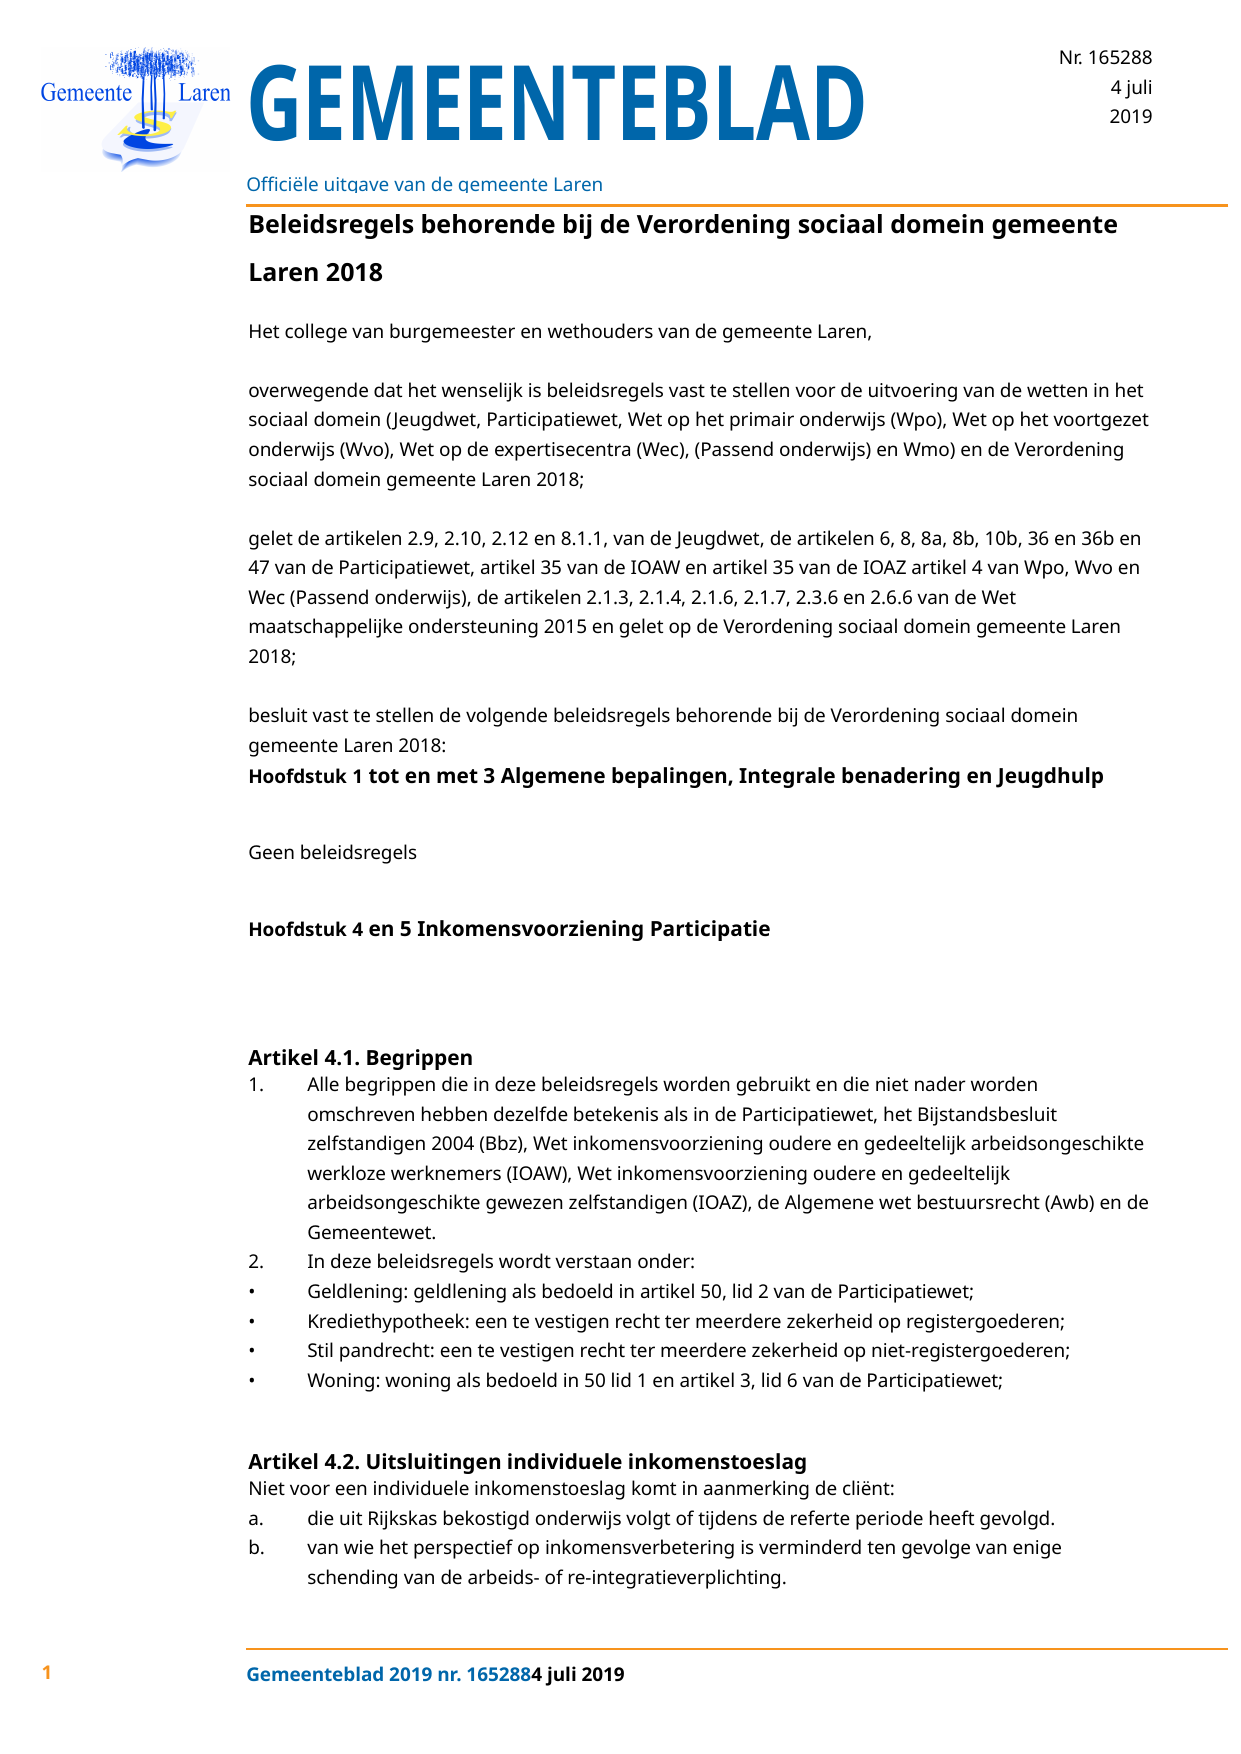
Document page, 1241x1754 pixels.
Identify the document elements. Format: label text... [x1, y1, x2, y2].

text gelet de artikelen 2.9, 2.10, 2.12 en 8.1.1, van de Jeugdwet, de artikelen 6, 8, 8a, 8b, 10b, 36 en 36b en 47 van de Participatiewet, artikel 35 van de IOAW en artikel 35 van de IOAZ artikel 4 van Wpo, Wvo en Wec (Passend onderwijs), de artikelen 2.1.3, 2.1.4, 2.1.6, 2.1.7, 2.3.6 en 2.6.6 van de Wet maatschappelijke ondersteuning 2015 en gelet op de Verordening sociaal domein gemeente Laren 2018; [248, 525, 1152, 669]
list Geldlening: geldlening als bedoeld in artikel 50, lid 2 van de Participatiewet; [248, 1278, 1152, 1304]
text Niet voor een individuele inkomenstoeslag komt in aanmerking de cliënt: [248, 1475, 1152, 1501]
text Hoofdstuk 1 tot en met 3 Algemene bepalingen, Integrale benadering en Jeugdhulp [248, 762, 1152, 790]
list Woning: woning als bedoeld in 50 lid 1 en artikel 3, lid 6 van de Participatiewet; [248, 1367, 1152, 1393]
text Artikel 4.1. Begrippen [248, 1043, 1152, 1071]
text overwegende dat het wenselijk is beleidsregels vast te stellen voor de uitvoering van de wetten in het sociaal domein (Jeugdwet, Participatiewet, Wet op het primair onderwijs (Wpo), Wet op het voortgezet onderwijs (Wvo), Wet op de expertisecentra (Wec), (Passend onderwijs) en Wmo) en de Verordening sociaal domein gemeente Laren 2018; [248, 377, 1152, 492]
text Het college van burgemeester en wethouders van de gemeente Laren, [248, 318, 1152, 344]
text besluit vast te stellen de volgende beleidsregels behorende bij de Verordening sociaal domein gemeente Laren 2018: [248, 702, 1152, 758]
list van wie het perspectief op inkomensverbetering is verminderd ten gevolge van enige schending van de arbeids- of re-integratieverplichting. [248, 1534, 1152, 1590]
list In deze beleidsregels wordt verstaan onder: [248, 1249, 1152, 1274]
text Geen beleidsregels [248, 839, 1152, 865]
list die uit Rijkskas bekostigd onderwijs volgt of tijdens de referte periode heeft gevolgd. [248, 1505, 1152, 1531]
text Artikel 4.2. Uitsluitingen individuele inkomenstoeslag [248, 1447, 1152, 1475]
picture [41, 47, 231, 172]
text Beleidsregels behorende bij de Verordening sociaal domein gemeente Laren 2018 [248, 207, 1152, 288]
list Stil pandrecht: een te vestigen recht ter meerdere zekerheid op niet-registergoederen; [248, 1337, 1152, 1363]
text Hoofdstuk 4 en 5 Inkomensvoorziening Participatie [248, 914, 1152, 943]
list Alle begrippen die in deze beleidsregels worden gebruikt en die niet nader worden omschreven hebben dezelfde betekenis als in de Participatiewet, het Bijstandsbesluit zelfstandigen 2004 (Bbz), Wet inkomensvoorziening oudere en gedeeltelijk arbeidsongeschikte werkloze werknemers (IOAW), Wet inkomensvoorziening oudere en gedeeltelijk arbeidsongeschikte gewezen zelfstandigen (IOAZ), de Algemene wet bestuursrecht (Awb) en de Gemeentewet. [248, 1071, 1152, 1245]
list Krediethypotheek: een te vestigen recht ter meerdere zekerheid op registergoederen; [248, 1308, 1152, 1333]
